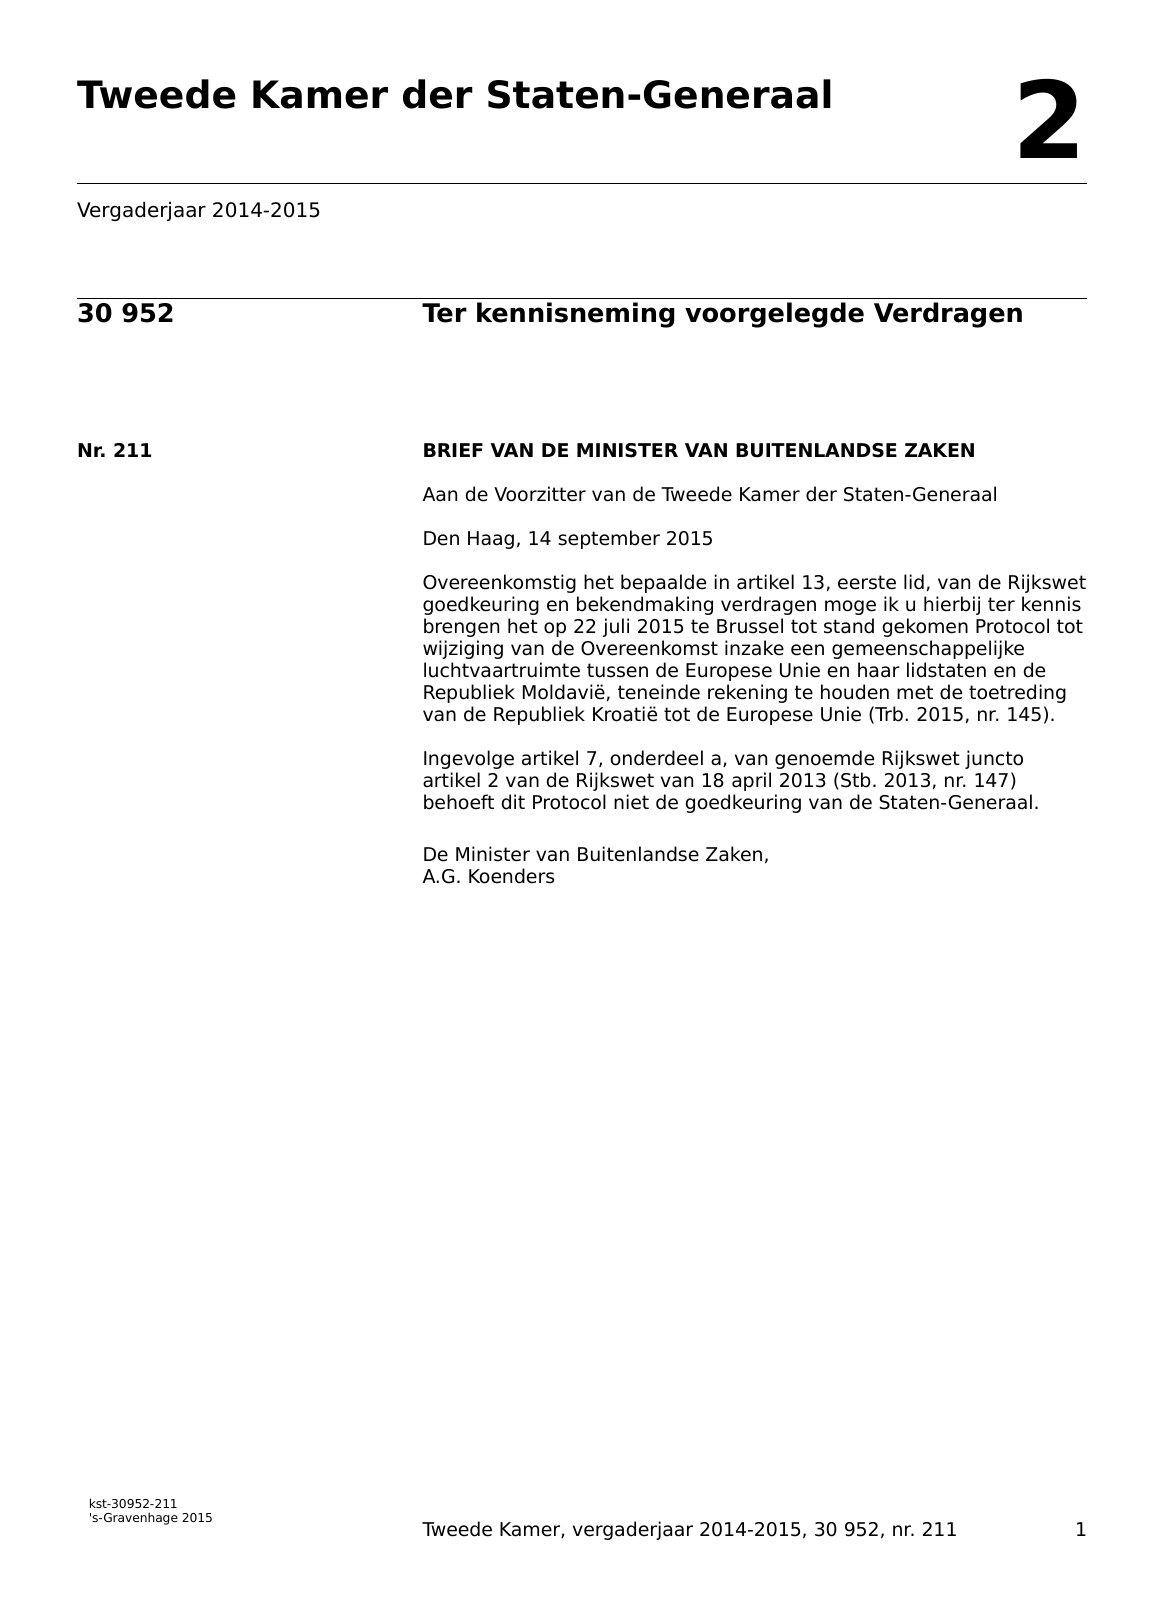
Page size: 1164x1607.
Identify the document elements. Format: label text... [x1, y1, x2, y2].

subtitle 30 952 Ter kennisneming voorgelegde Verdragen [77, 299, 1087, 329]
text Aan de Voorzitter van de Tweede Kamer der Staten-Generaal [422, 484, 1087, 506]
table_header 2 [886, 59, 1087, 183]
subtitle Nr. 211 BRIEF VAN DE MINISTER VAN BUITENLANDSE ZAKEN [77, 440, 1087, 462]
text Ingevolge artikel 7, onderdeel a, van genoemde Rijkswet juncto artikel 2 van de Rijkswet van 18 april 2013 (Stb. 2013, nr. 147) behoeft dit Protocol niet de goedkeuring van de Staten-Generaal. [422, 748, 1087, 814]
text Overeenkomstig het bepaalde in artikel 13, eerste lid, van de Rijkswet goedkeuring en bekendmaking verdragen moge ik u hierbij ter kennis brengen het op 22 juli 2015 te Brussel tot stand gekomen Protocol tot wijziging van de Overeenkomst inzake een gemeenschappelijke luchtvaartruimte tussen de Europese Unie en haar lidstaten en de Republiek Moldavië, teneinde rekening te houden met de toetreding van de Republiek Kroatië tot de Europese Unie (Trb. 2015, nr. 145). [422, 572, 1087, 726]
table_cell Vergaderjaar 2014-2015 [77, 184, 1087, 298]
text 's-Gravenhage 2015 [88, 1511, 323, 1525]
table_header Tweede Kamer der Staten-Generaal [77, 59, 886, 183]
text Den Haag, 14 september 2015 [422, 528, 1087, 550]
text kst-30952-211 [88, 1497, 323, 1511]
text De Minister van Buitenlandse Zaken, A.G. Koenders [422, 844, 1087, 888]
